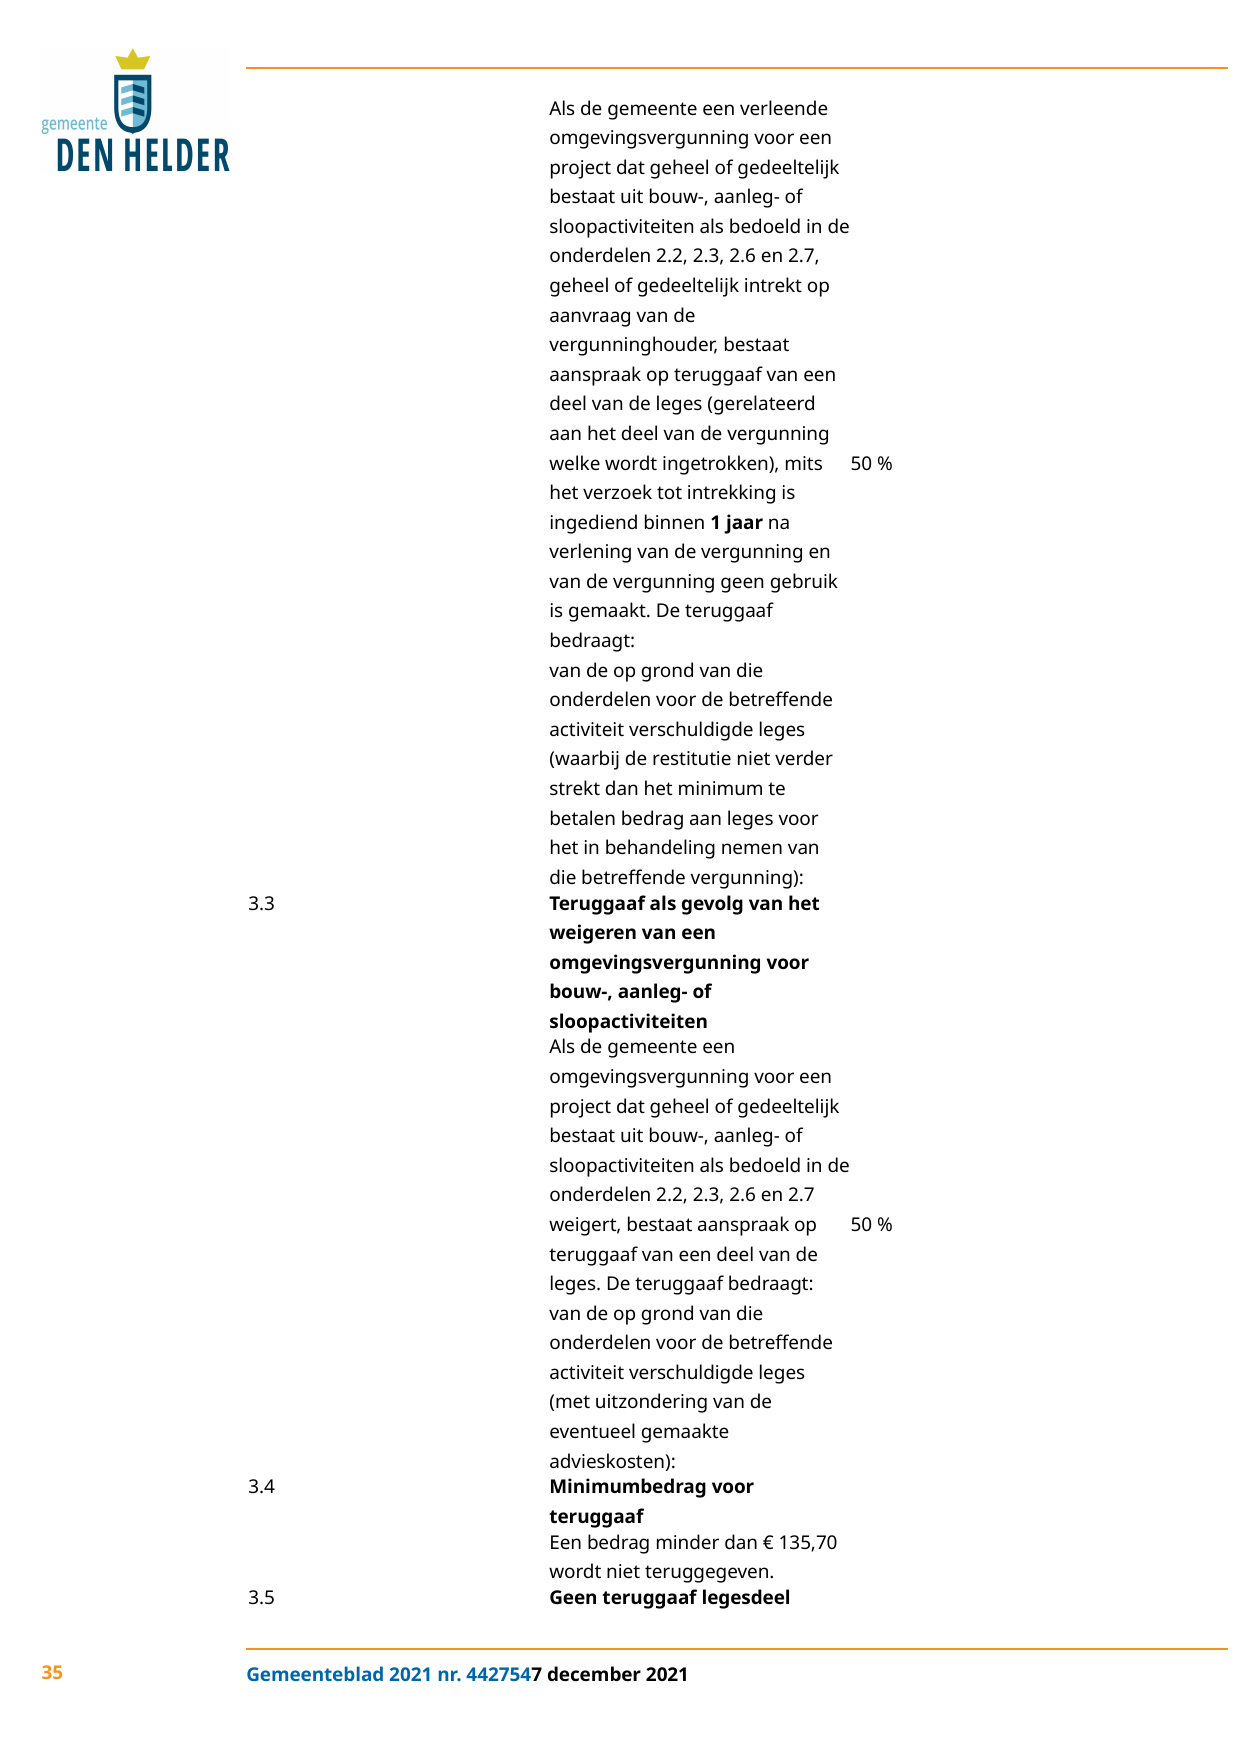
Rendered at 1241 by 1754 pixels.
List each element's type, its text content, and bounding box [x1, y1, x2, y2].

table_cell 3.3 [248, 890, 549, 1034]
table_cell [248, 95, 549, 890]
picture [182, 144, 187, 165]
table_cell Als de gemeente een omgevingsvergunning voor een project dat geheel of gedeeltelijk bestaat uit bouw-, aanleg- of sloopactiviteiten als bedoeld in de onderdelen 2.2, 2.3, 2.6 en 2.7 weigert, bestaat aanspraak op teruggaaf van een deel van de leges. De teruggaaf bedraagt: van de op grond van die onderdelen voor de betreffende activiteit verschuldigde leges (met uitzondering van de eventueel gemaakte advieskosten): [549, 1034, 850, 1474]
table_cell Teruggaaf als gevolg van het weigeren van een omgevingsvergunning voor bouw-, aanleg- of sloopactiviteiten [549, 890, 850, 1034]
table_cell [850, 1529, 1152, 1584]
table_cell [850, 890, 1152, 1034]
table_cell [248, 1034, 549, 1474]
picture [63, 144, 68, 165]
picture [100, 154, 106, 172]
table_cell 50 % [850, 95, 1152, 890]
table_cell 3.4 [248, 1474, 549, 1529]
table_cell [850, 1584, 1152, 1610]
table_cell Een bedrag minder dan € 135,70 wordt niet teruggegeven. [549, 1529, 850, 1584]
picture [220, 160, 224, 172]
table_cell [248, 1529, 549, 1584]
table_cell Geen teruggaaf legesdeel [549, 1584, 850, 1610]
picture [41, 47, 231, 172]
picture [130, 157, 135, 172]
table_cell [850, 1474, 1152, 1529]
table_cell Als de gemeente een verleende omgevingsvergunning voor een project dat geheel of gedeeltelijk bestaat uit bouw-, aanleg- of sloopactiviteiten als bedoeld in de onderdelen 2.2, 2.3, 2.6 en 2.7, geheel of gedeeltelijk intrekt op aanvraag van de vergunninghouder, bestaat aanspraak op teruggaaf van een deel van de leges (gerelateerd aan het deel van de vergunning welke wordt ingetrokken), mits het verzoek tot intrekking is ingediend binnen 1 jaar na verlening van de vergunning en van de vergunning geen gebruik is gemaakt. De teruggaaf bedraagt: van de op grond van die onderdelen voor de betreffende activiteit verschuldigde leges (waarbij de restitutie niet verder strekt dan het minimum te betalen bedrag aan leges voor het in behandeling nemen van die betreffende vergunning): [549, 95, 850, 890]
table_cell 3.5 [248, 1584, 549, 1610]
table_cell 50 % [850, 1034, 1152, 1474]
table_cell Minimumbedrag voor teruggaaf [549, 1474, 850, 1529]
